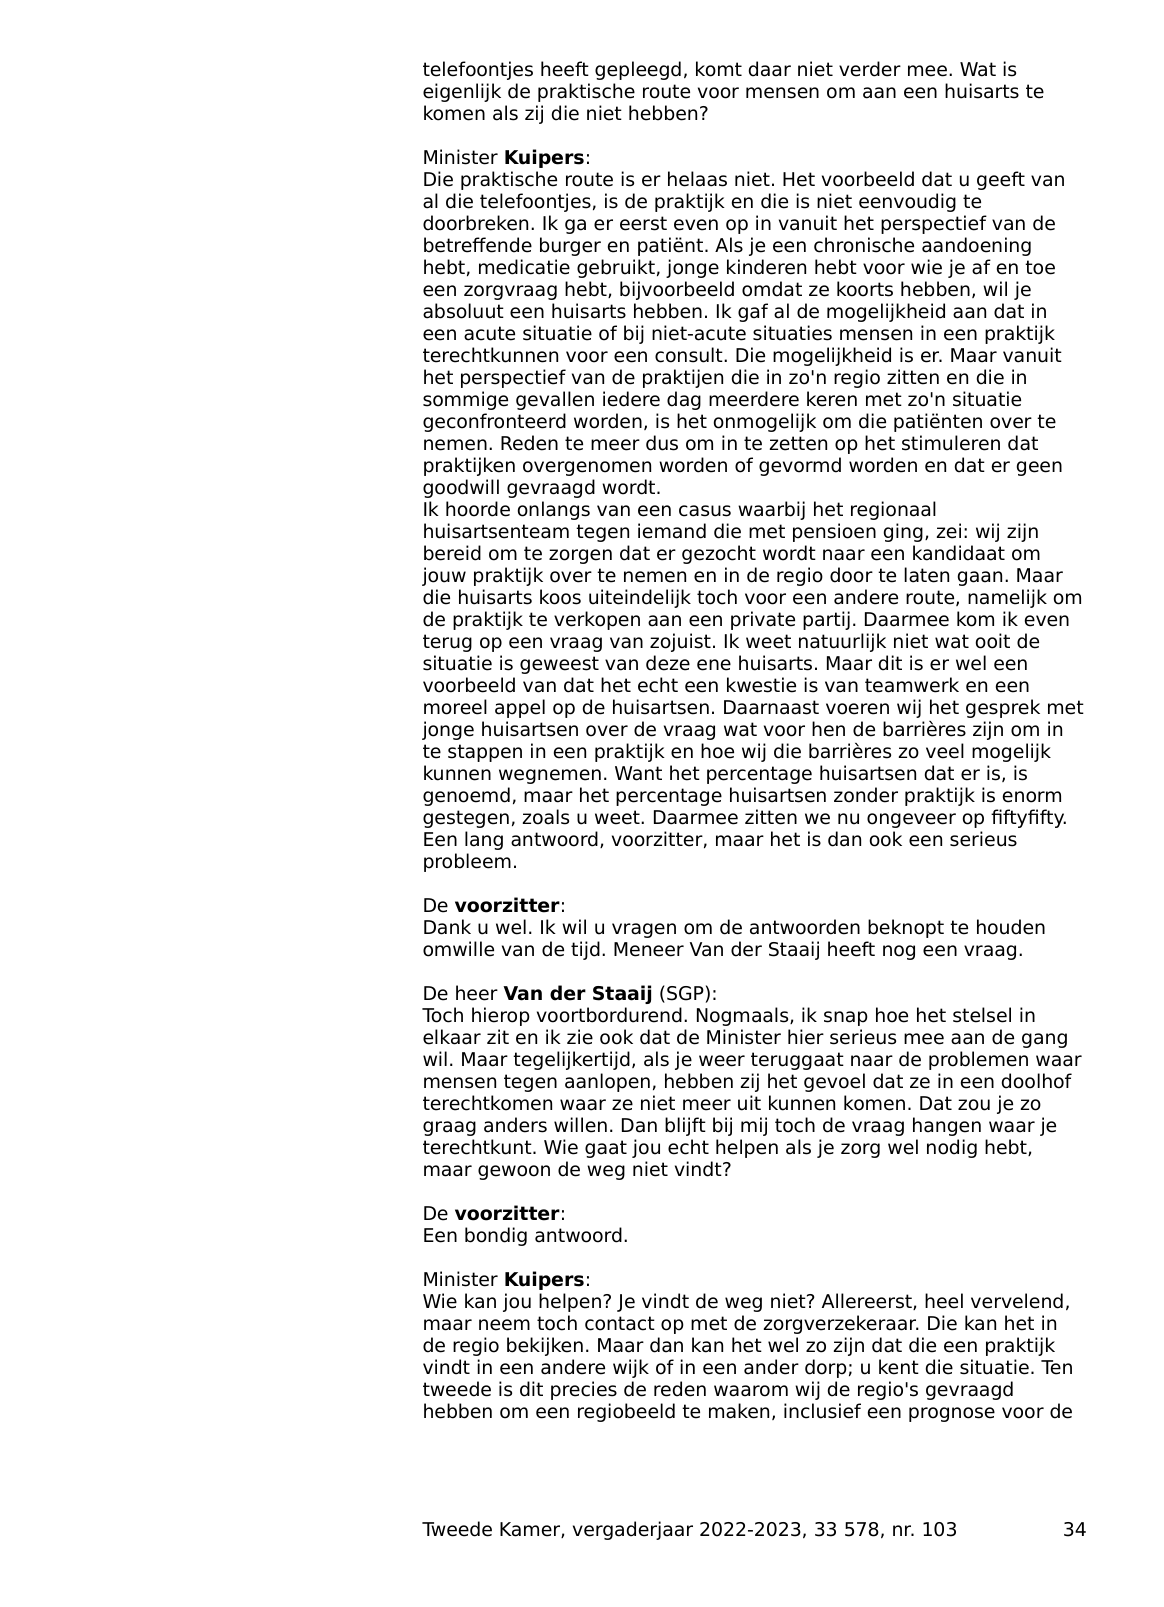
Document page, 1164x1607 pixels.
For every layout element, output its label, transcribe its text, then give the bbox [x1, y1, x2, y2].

text Een bondig antwoord. [422, 1225, 1087, 1247]
text Minister Kuipers: [422, 147, 1087, 169]
text Die praktische route is er helaas niet. Het voorbeeld dat u geeft van al die telefoontjes, is de praktijk en die is niet eenvoudig te doorbreken. Ik ga er eerst even op in vanuit het perspectief van de betreffende burger en patiënt. Als je een chronische aandoening hebt, medicatie gebruikt, jonge kinderen hebt voor wie je af en toe een zorgvraag hebt, bijvoorbeeld omdat ze koorts hebben, wil je absoluut een huisarts hebben. Ik gaf al de mogelijkheid aan dat in een acute situatie of bij niet-acute situaties mensen in een praktijk terechtkunnen voor een consult. Die mogelijkheid is er. Maar vanuit het perspectief van de praktijen die in zo'n regio zitten en die in sommige gevallen iedere dag meerdere keren met zo'n situatie geconfronteerd worden, is het onmogelijk om die patiënten over te nemen. Reden te meer dus om in te zetten op het stimuleren dat praktijken overgenomen worden of gevormd worden en dat er geen goodwill gevraagd wordt. [422, 169, 1087, 499]
text De heer Van der Staaij (SGP): [422, 983, 1087, 1005]
text De voorzitter: [422, 895, 1087, 917]
text Wie kan jou helpen? Je vindt de weg niet? Allereerst, heel vervelend, maar neem toch contact op met de zorgverzekeraar. Die kan het in de regio bekijken. Maar dan kan het wel zo zijn dat die een praktijk vindt in een andere wijk of in een ander dorp; u kent die situatie. Ten tweede is dit precies de reden waarom wij de regio's gevraagd hebben om een regiobeeld te maken, inclusief een prognose voor de [422, 1291, 1087, 1423]
text De voorzitter: [422, 1203, 1087, 1225]
text Toch hierop voortbordurend. Nogmaals, ik snap hoe het stelsel in elkaar zit en ik zie ook dat de Minister hier serieus mee aan de gang wil. Maar tegelijkertijd, als je weer teruggaat naar de problemen waar mensen tegen aanlopen, hebben zij het gevoel dat ze in een doolhof terechtkomen waar ze niet meer uit kunnen komen. Dat zou je zo graag anders willen. Dan blijft bij mij toch de vraag hangen waar je terechtkunt. Wie gaat jou echt helpen als je zorg wel nodig hebt, maar gewoon de weg niet vindt? [422, 1005, 1087, 1181]
text telefoontjes heeft gepleegd, komt daar niet verder mee. Wat is eigenlijk de praktische route voor mensen om aan een huisarts te komen als zij die niet hebben? [422, 59, 1087, 125]
text Dank u wel. Ik wil u vragen om de antwoorden beknopt te houden omwille van de tijd. Meneer Van der Staaij heeft nog een vraag. [422, 917, 1087, 961]
text Minister Kuipers: [422, 1269, 1087, 1291]
text Ik hoorde onlangs van een casus waarbij het regionaal huisartsenteam tegen iemand die met pensioen ging, zei: wij zijn bereid om te zorgen dat er gezocht wordt naar een kandidaat om jouw praktijk over te nemen en in de regio door te laten gaan. Maar die huisarts koos uiteindelijk toch voor een andere route, namelijk om de praktijk te verkopen aan een private partij. Daarmee kom ik even terug op een vraag van zojuist. Ik weet natuurlijk niet wat ooit de situatie is geweest van deze ene huisarts. Maar dit is er wel een voorbeeld van dat het echt een kwestie is van teamwerk en een moreel appel op de huisartsen. Daarnaast voeren wij het gesprek met jonge huisartsen over de vraag wat voor hen de barrières zijn om in te stappen in een praktijk en hoe wij die barrières zo veel mogelijk kunnen wegnemen. Want het percentage huisartsen dat er is, is genoemd, maar het percentage huisartsen zonder praktijk is enorm gestegen, zoals u weet. Daarmee zitten we nu ongeveer op fiftyfifty. Een lang antwoord, voorzitter, maar het is dan ook een serieus probleem. [422, 499, 1087, 872]
